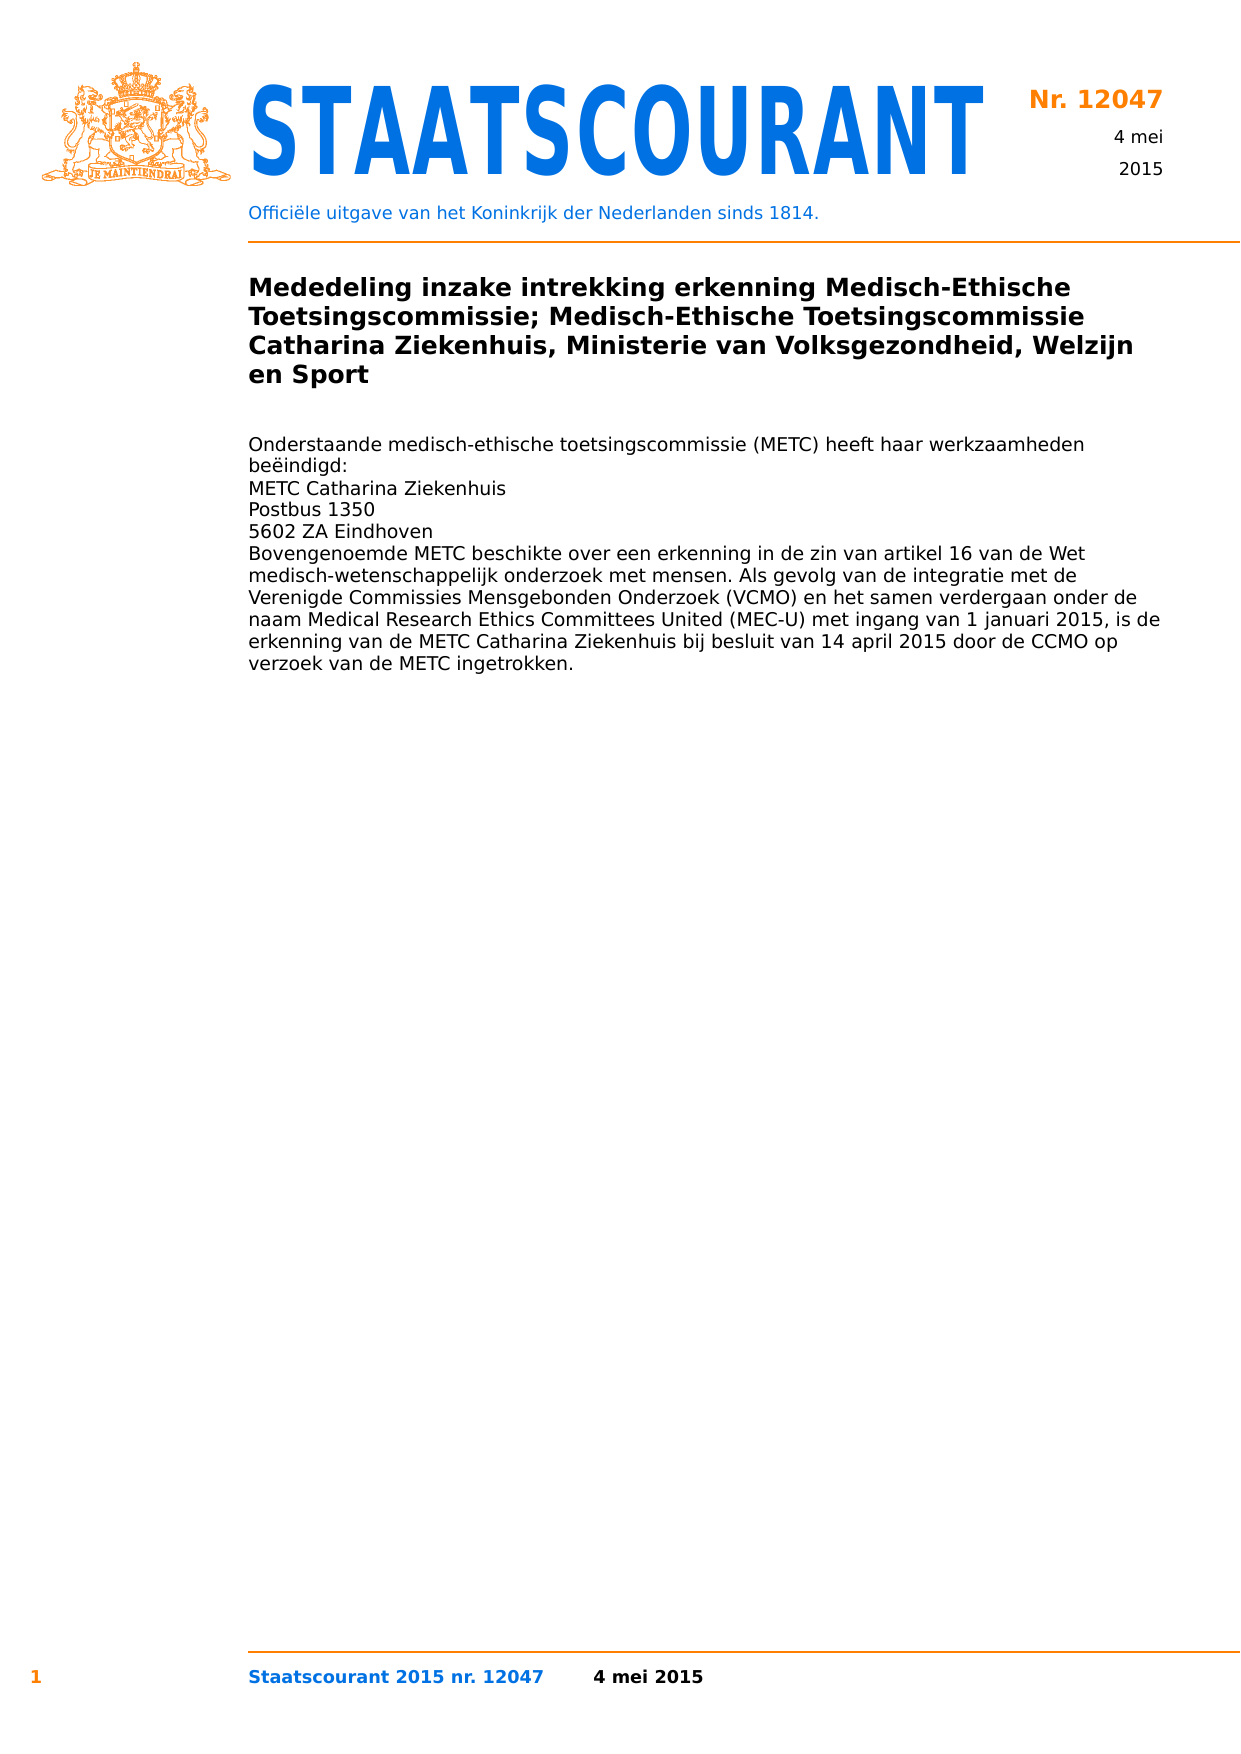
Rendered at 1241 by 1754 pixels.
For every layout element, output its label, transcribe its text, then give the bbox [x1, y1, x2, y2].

table_header Nr. 12047 [998, 62, 1240, 121]
table_header [25, 62, 248, 241]
table_header STAATSCOURANT [248, 62, 998, 203]
picture [41, 62, 231, 186]
table_cell 4 mei [998, 121, 1240, 153]
text 5602 ZA Eindhoven [248, 521, 1163, 543]
text METC Catharina Ziekenhuis [248, 477, 1163, 499]
table_cell Officiële uitgave van het Koninkrijk der Nederlanden sinds 1814. [248, 203, 1240, 241]
text Onderstaande medisch-ethische toetsingscommissie (METC) heeft haar werkzaamheden beëindigd: [248, 433, 1163, 477]
table_cell 2015 [998, 153, 1240, 203]
text Bovengenoemde METC beschikte over een erkenning in de zin van artikel 16 van de Wet medisch-wetenschappelijk onderzoek met mensen. Als gevolg van de integratie met de Verenigde Commissies Mensgebonden Onderzoek (VCMO) en het samen verdergaan onder de naam Medical Research Ethics Committees United (MEC-U) met ingang van 1 januari 2015, is de erkenning van de METC Catharina Ziekenhuis bij besluit van 14 april 2015 door de CCMO op verzoek van de METC ingetrokken. [248, 543, 1163, 675]
text Postbus 1350 [248, 499, 1163, 521]
subtitle Mededeling inzake intrekking erkenning Medisch-Ethische Toetsingscommissie; Medisch-Ethische Toetsingscommissie Catharina Ziekenhuis, Ministerie van Volksgezondheid, Welzijn en Sport [248, 273, 1163, 390]
